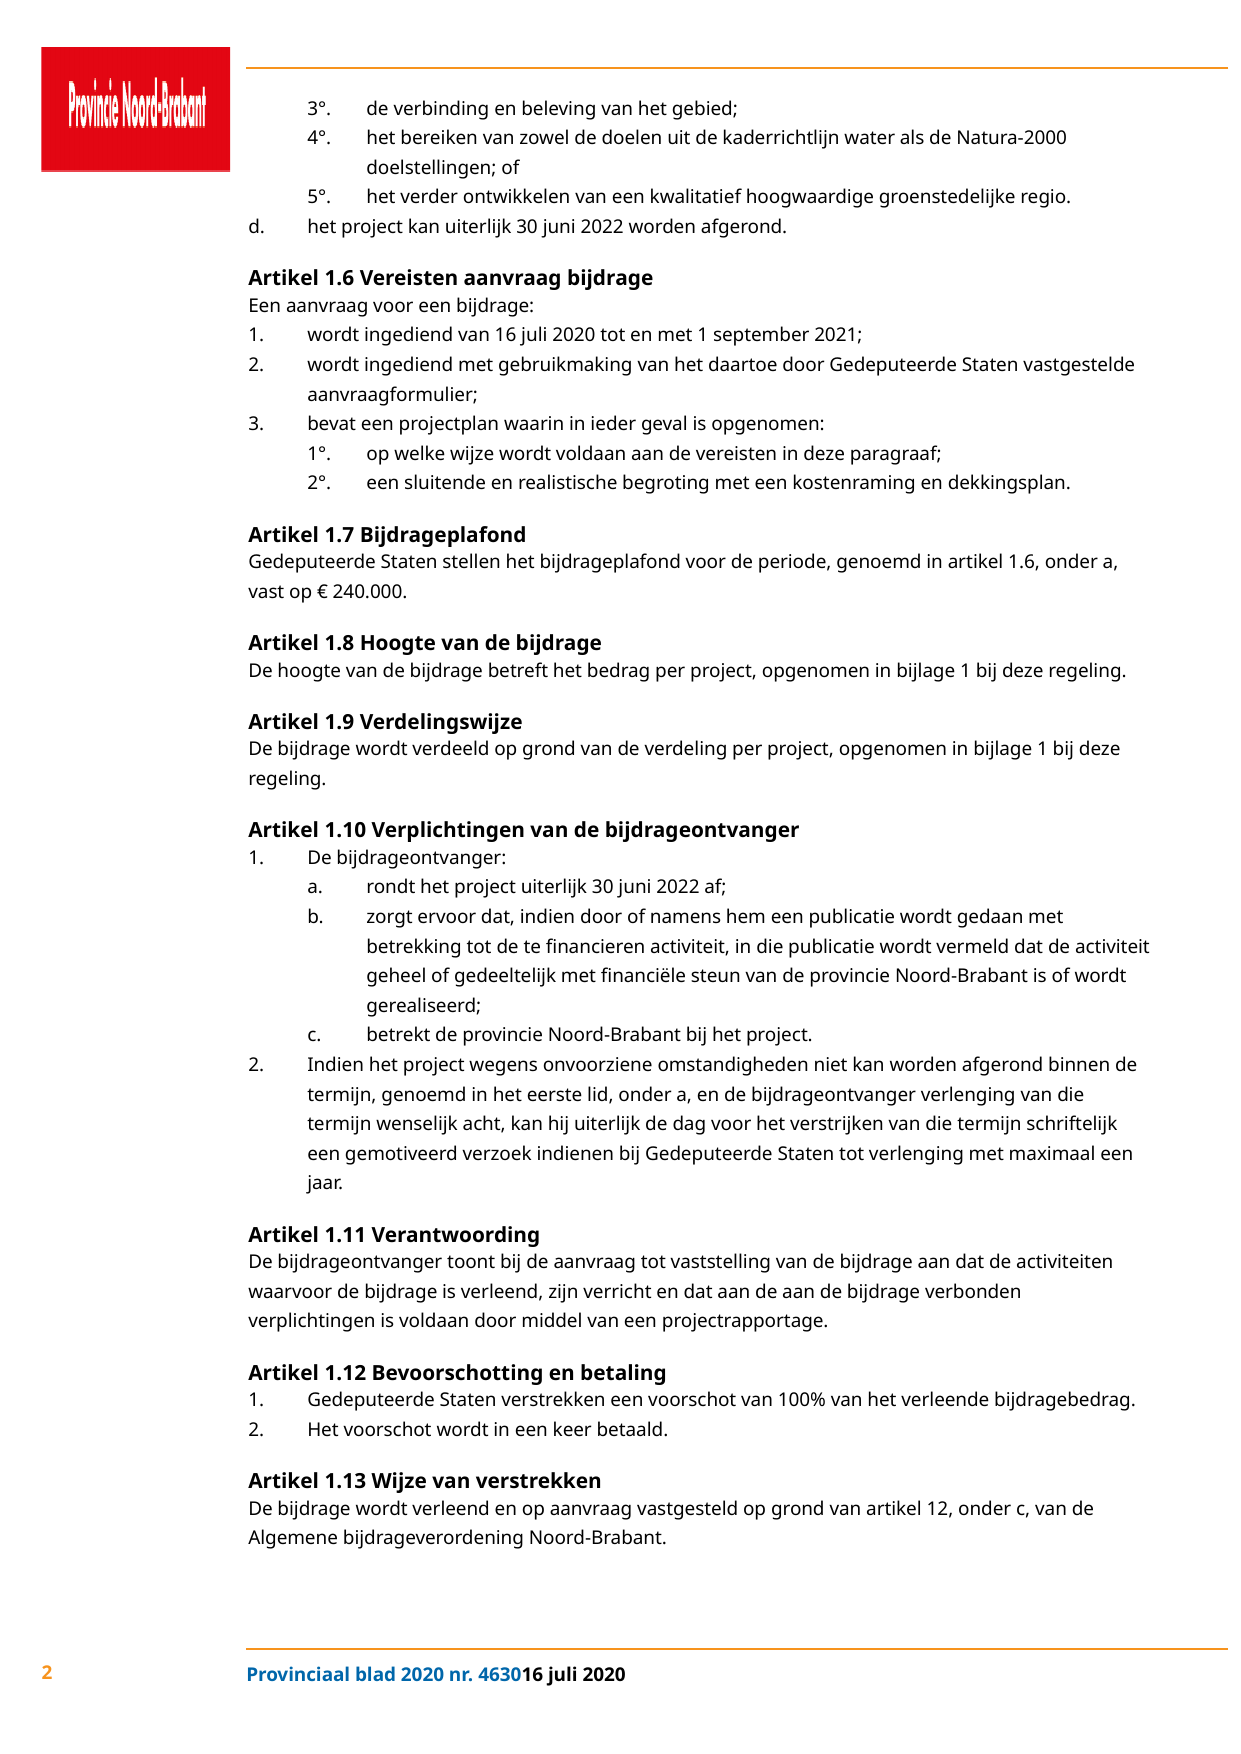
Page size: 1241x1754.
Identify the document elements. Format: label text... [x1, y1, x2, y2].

text Een aanvraag voor een bijdrage: [248, 292, 1152, 318]
text Artikel 1.9 Verdelingswijze [248, 707, 1152, 736]
list de verbinding en beleving van het gebied; [307, 95, 1152, 121]
list wordt ingediend van 16 juli 2020 tot en met 1 september 2021; [248, 322, 1152, 347]
list De bijdrageontvanger: [248, 844, 1152, 870]
list Het voorschot wordt in een keer betaald. [248, 1416, 1152, 1442]
list een sluitende en realistische begroting met een kostenraming en dekkingsplan. [307, 469, 1152, 495]
text Artikel 1.7 Bijdrageplafond [248, 520, 1152, 548]
list betrekt de provincie Noord-Brabant bij het project. [307, 1022, 1152, 1047]
list Indien het project wegens onvoorziene omstandigheden niet kan worden afgerond binnen de termijn, genoemd in het eerste lid, onder a, en de bijdrageontvanger verlenging van die termijn wenselijk acht, kan hij uiterlijk de dag voor het verstrijken van die termijn schriftelijk een gemotiveerd verzoek indienen bij Gedeputeerde Staten tot verlenging met maximaal een jaar. [248, 1051, 1152, 1195]
text Artikel 1.13 Wijze van verstrekken [248, 1466, 1152, 1495]
text Gedeputeerde Staten stellen het bijdrageplafond voor de periode, genoemd in artikel 1.6, onder a, vast op € 240.000. [248, 548, 1152, 604]
list het project kan uiterlijk 30 juni 2022 worden afgerond. [248, 213, 1152, 239]
text De bijdrage wordt verdeeld op grond van de verdeling per project, opgenomen in bijlage 1 bij deze regeling. [248, 736, 1152, 791]
list wordt ingediend met gebruikmaking van het daartoe door Gedeputeerde Staten vastgestelde aanvraagformulier; [248, 351, 1152, 406]
list op welke wijze wordt voldaan aan de vereisten in deze paragraaf; [307, 440, 1152, 466]
text Artikel 1.6 Vereisten aanvraag bijdrage [248, 263, 1152, 292]
text Artikel 1.11 Verantwoording [248, 1220, 1152, 1248]
text De bijdrageontvanger toont bij de aanvraag tot vaststelling van de bijdrage aan dat de activiteiten waarvoor de bijdrage is verleend, zijn verricht en dat aan de aan de bijdrage verbonden verplichtingen is voldaan door middel van een projectrapportage. [248, 1248, 1152, 1333]
list het bereiken van zowel de doelen uit de kaderrichtlijn water als de Natura-2000 doelstellingen; of [307, 124, 1152, 180]
picture [41, 47, 231, 172]
text De hoogte van de bijdrage betreft het bedrag per project, opgenomen in bijlage 1 bij deze regeling. [248, 657, 1152, 682]
text Artikel 1.8 Hoogte van de bijdrage [248, 628, 1152, 657]
list het verder ontwikkelen van een kwalitatief hoogwaardige groenstedelijke regio. [307, 183, 1152, 209]
text Artikel 1.10 Verplichtingen van de bijdrageontvanger [248, 816, 1152, 844]
list Gedeputeerde Staten verstrekken een voorschot van 100% van het verleende bijdragebedrag. [248, 1386, 1152, 1412]
list rondt het project uiterlijk 30 juni 2022 af; [307, 874, 1152, 899]
list bevat een projectplan waarin in ieder geval is opgenomen: [248, 410, 1152, 436]
text Artikel 1.12 Bevoorschotting en betaling [248, 1358, 1152, 1386]
text De bijdrage wordt verleend en op aanvraag vastgesteld op grond van artikel 12, onder c, van de Algemene bijdrageverordening Noord-Brabant. [248, 1495, 1152, 1550]
list zorgt ervoor dat, indien door of namens hem een publicatie wordt gedaan met betrekking tot de te financieren activiteit, in die publicatie wordt vermeld dat de activiteit geheel of gedeeltelijk met financiële steun van de provincie Noord-Brabant is of wordt gerealiseerd; [307, 903, 1152, 1018]
